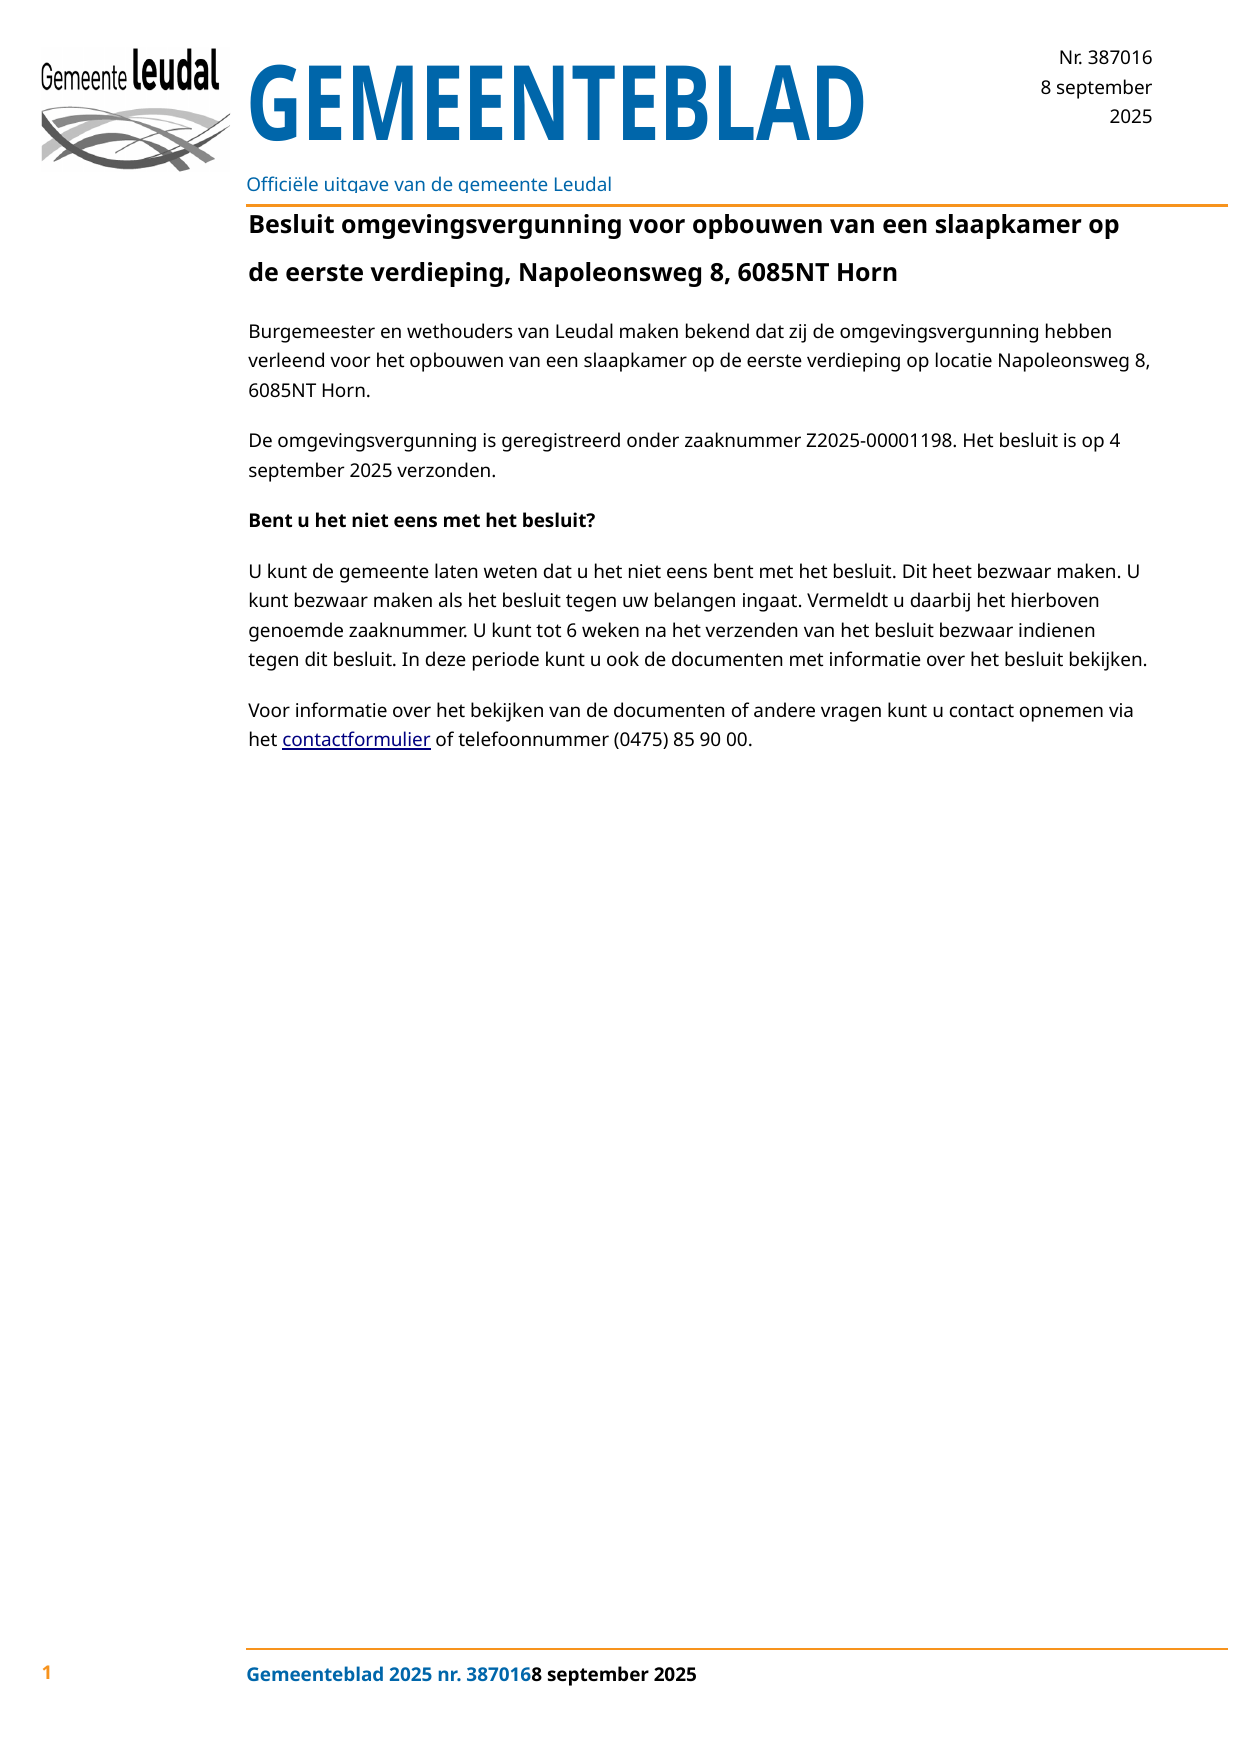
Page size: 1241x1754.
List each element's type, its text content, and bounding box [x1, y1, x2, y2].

text Burgemeester en wethouders van Leudal maken bekend dat zij de omgevingsvergunning hebben verleend voor het opbouwen van een slaapkamer op de eerste verdieping op locatie Napoleonsweg 8, 6085NT Horn. [248, 318, 1152, 403]
text U kunt de gemeente laten weten dat u het niet eens bent met het besluit. Dit heet bezwaar maken. U kunt bezwaar maken als het besluit tegen uw belangen ingaat. Vermeldt u daarbij het hierboven genoemde zaaknummer. U kunt tot 6 weken na het verzenden van het besluit bezwaar indienen tegen dit besluit. In deze periode kunt u ook de documenten met informatie over het besluit bekijken. [248, 558, 1152, 672]
text Besluit omgevingsvergunning voor opbouwen van een slaapkamer op de eerste verdieping, Napoleonsweg 8, 6085NT Horn [248, 207, 1152, 288]
text Voor informatie over het bekijken van de documenten of andere vragen kunt u contact opnemen via het contactformulier of telefoonnummer (0475) 85 90 00. [248, 697, 1152, 752]
text De omgevingsvergunning is geregistreerd onder zaaknummer Z2025-00001198. Het besluit is op 4 september 2025 verzonden. [248, 427, 1152, 483]
text Bent u het niet eens met het besluit? [248, 507, 1152, 533]
picture [41, 47, 231, 172]
